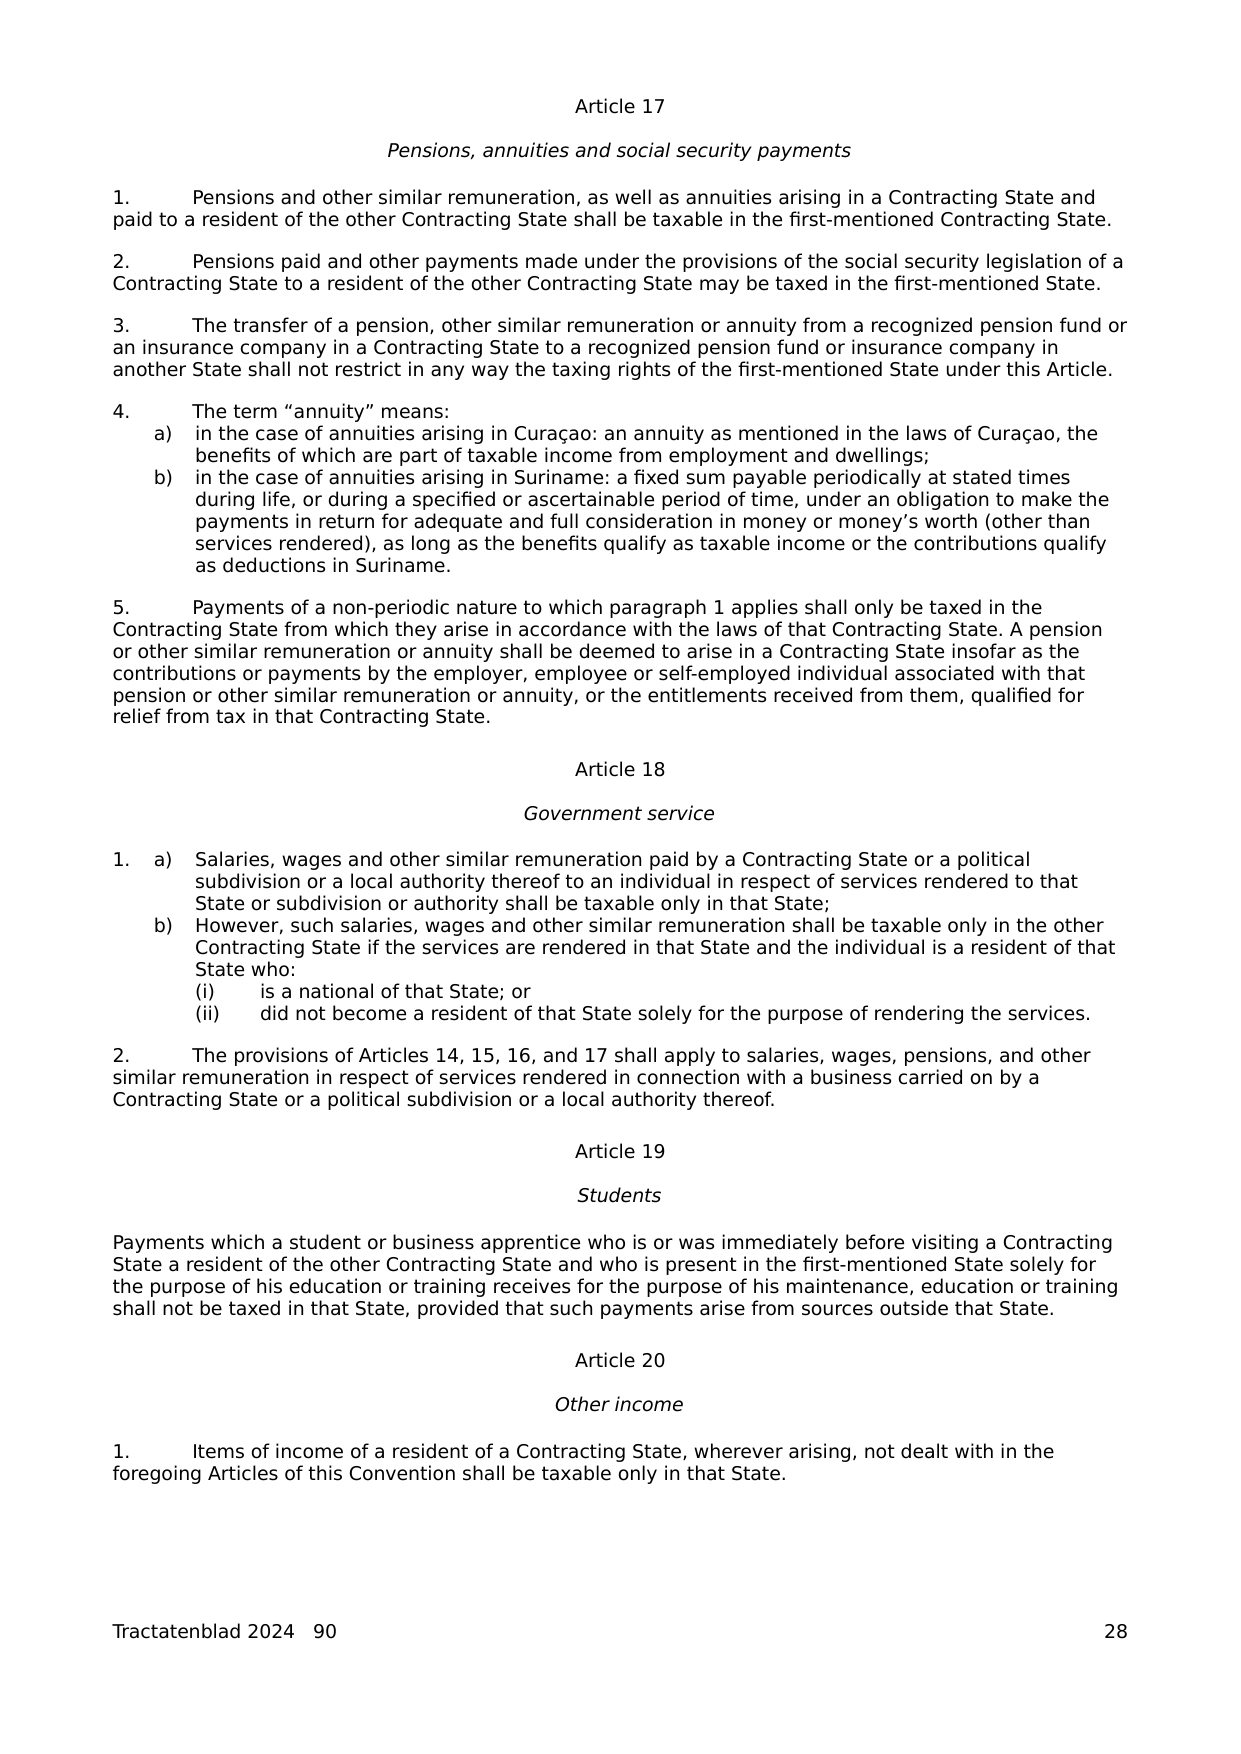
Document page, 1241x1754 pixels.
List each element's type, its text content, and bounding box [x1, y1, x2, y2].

text (i) is a national of that State; or [195, 981, 1128, 1003]
text 1. a) Salaries, wages and other similar remuneration paid by a Contracting State or a political subdivision or a local authority thereof to an individual in respect of services rendered to that State or subdivision or authority shall be taxable only in that State; [112, 849, 1128, 915]
text 2. The provisions of Articles 14, 15, 16, and 17 shall apply to salaries, wages, pensions, and other similar remuneration in respect of services rendered in connection with a business carried on by a Contracting State or a political subdivision or a local authority thereof. [112, 1045, 1128, 1111]
text b) However, such salaries, wages and other similar remuneration shall be taxable only in the other Contracting State if the services are rendered in that State and the individual is a resident of that State who: [153, 915, 1128, 981]
text 5. Payments of a non-periodic nature to which paragraph 1 applies shall only be taxed in the Contracting State from which they arise in accordance with the laws of that Contracting State. A pension or other similar remuneration or annuity shall be deemed to arise in a Contracting State insofar as the contributions or payments by the employer, employee or self-employed individual associated with that pension or other similar remuneration or annuity, or the entitlements received from them, qualified for relief from tax in that Contracting State. [112, 597, 1128, 728]
text 4. The term “annuity” means: [112, 401, 1128, 423]
subtitle Article 19 Students [112, 1141, 1128, 1207]
subtitle Article 20 Other income [112, 1350, 1128, 1416]
text 1. Items of income of a resident of a Contracting State, wherever arising, not dealt with in the foregoing Articles of this Convention shall be taxable only in that State. [112, 1441, 1128, 1485]
text 3. The transfer of a pension, other similar remuneration or annuity from a recognized pension fund or an insurance company in a Contracting State to a recognized pension fund or insurance company in another State shall not restrict in any way the taxing rights of the first-mentioned State under this Article. [112, 315, 1128, 381]
text a) in the case of annuities arising in Curaçao: an annuity as mentioned in the laws of Curaçao, the benefits of which are part of taxable income from employment and dwellings; [153, 423, 1128, 467]
text Payments which a student or business apprentice who is or was immediately before visiting a Contracting State a resident of the other Contracting State and who is present in the first-mentioned State solely for the purpose of his education or training receives for the purpose of his maintenance, education or training shall not be taxed in that State, provided that such payments arise from sources outside that State. [112, 1232, 1128, 1320]
text 1. Pensions and other similar remuneration, as well as annuities arising in a Contracting State and paid to a resident of the other Contracting State shall be taxable in the first-mentioned Contracting State. [112, 187, 1128, 231]
text 2. Pensions paid and other payments made under the provisions of the social security legislation of a Contracting State to a resident of the other Contracting State may be taxed in the first-mentioned State. [112, 251, 1128, 295]
text (ii) did not become a resident of that State solely for the purpose of rendering the services. [195, 1003, 1128, 1025]
text b) in the case of annuities arising in Suriname: a fixed sum payable periodically at stated times during life, or during a specified or ascertainable period of time, under an obligation to make the payments in return for adequate and full consideration in money or money’s worth (other than services rendered), as long as the benefits qualify as taxable income or the contributions qualify as deductions in Suriname. [153, 467, 1128, 577]
subtitle Article 17 Pensions, annuities and social security payments [112, 96, 1128, 162]
subtitle Article 18 Government service [112, 758, 1128, 824]
